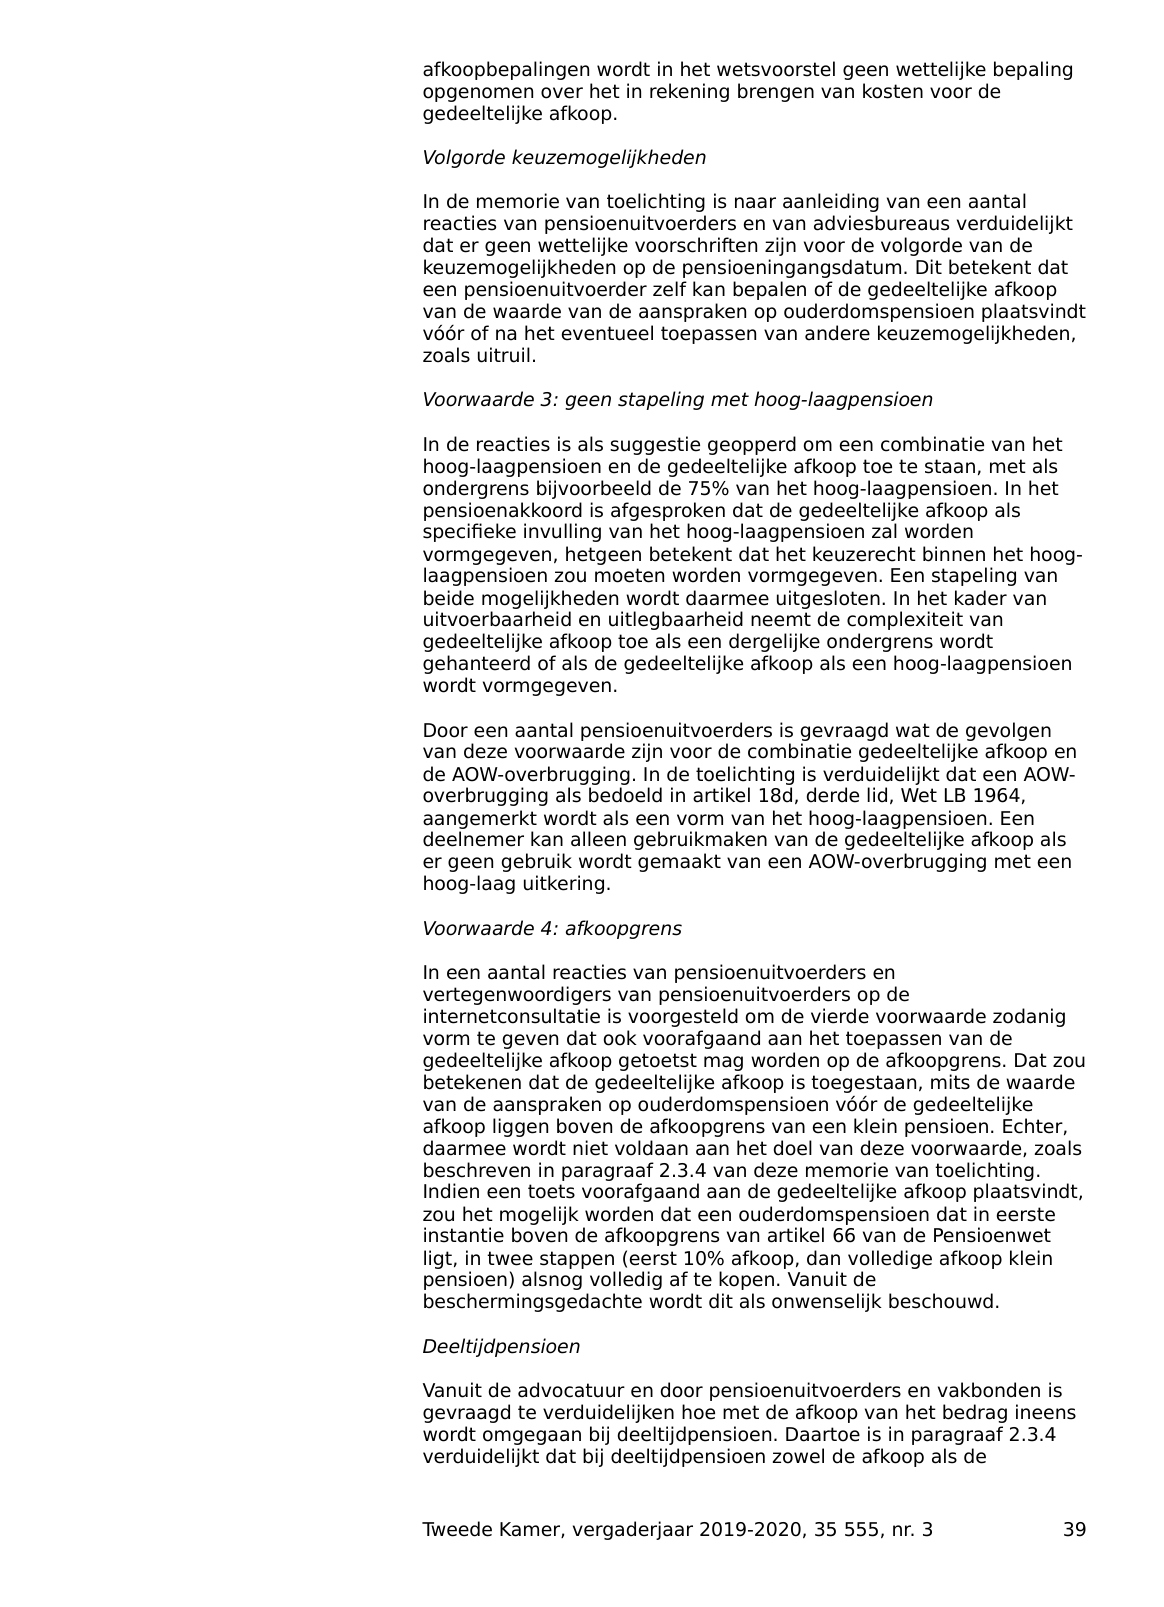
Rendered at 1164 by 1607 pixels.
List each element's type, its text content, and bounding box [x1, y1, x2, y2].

subtitle Voorwaarde 3: geen stapeling met hoog-laagpensioen [422, 389, 1087, 411]
subtitle Voorwaarde 4: afkoopgrens [422, 917, 1087, 939]
text In de reacties is als suggestie geopperd om een combinatie van het hoog-laagpensioen en de gedeeltelijke afkoop toe te staan, met als ondergrens bijvoorbeeld de 75% van het hoog-laagpensioen. In het pensioenakkoord is afgesproken dat de gedeeltelijke afkoop als specifieke invulling van het hoog-laagpensioen zal worden vormgegeven, hetgeen betekent dat het keuzerecht binnen het hoog-laagpensioen zou moeten worden vormgegeven. Een stapeling van beide mogelijkheden wordt daarmee uitgesloten. In het kader van uitvoerbaarheid en uitlegbaarheid neemt de complexiteit van gedeeltelijke afkoop toe als een dergelijke ondergrens wordt gehanteerd of als de gedeeltelijke afkoop als een hoog-laagpensioen wordt vormgegeven. [422, 433, 1087, 697]
text Vanuit de advocatuur en door pensioenuitvoerders en vakbonden is gevraagd te verduidelijken hoe met de afkoop van het bedrag ineens wordt omgegaan bij deeltijdpensioen. Daartoe is in paragraaf 2.3.4 verduidelijkt dat bij deeltijdpensioen zowel de afkoop als de [422, 1380, 1087, 1468]
subtitle Deeltijdpensioen [422, 1336, 1087, 1357]
text afkoopbepalingen wordt in het wetsvoorstel geen wettelijke bepaling opgenomen over het in rekening brengen van kosten voor de gedeeltelijke afkoop. [422, 59, 1087, 125]
text In de memorie van toelichting is naar aanleiding van een aantal reacties van pensioenuitvoerders en van adviesbureaus verduidelijkt dat er geen wettelijke voorschriften zijn voor de volgorde van de keuzemogelijkheden op de pensioeningangsdatum. Dit betekent dat een pensioenuitvoerder zelf kan bepalen of de gedeeltelijke afkoop van de waarde van de aanspraken op ouderdomspensioen plaatsvindt vóór of na het eventueel toepassen van andere keuzemogelijkheden, zoals uitruil. [422, 191, 1087, 367]
text In een aantal reacties van pensioenuitvoerders en vertegenwoordigers van pensioenuitvoerders op de internetconsultatie is voorgesteld om de vierde voorwaarde zodanig vorm te geven dat ook voorafgaand aan het toepassen van de gedeeltelijke afkoop getoetst mag worden op de afkoopgrens. Dat zou betekenen dat de gedeeltelijke afkoop is toegestaan, mits de waarde van de aanspraken op ouderdomspensioen vóór de gedeeltelijke afkoop liggen boven de afkoopgrens van een klein pensioen. Echter, daarmee wordt niet voldaan aan het doel van deze voorwaarde, zoals beschreven in paragraaf 2.3.4 van deze memorie van toelichting. Indien een toets voorafgaand aan de gedeeltelijke afkoop plaatsvindt, zou het mogelijk worden dat een ouderdomspensioen dat in eerste instantie boven de afkoopgrens van artikel 66 van de Pensioenwet ligt, in twee stappen (eerst 10% afkoop, dan volledige afkoop klein pensioen) alsnog volledig af te kopen. Vanuit de beschermingsgedachte wordt dit als onwenselijk beschouwd. [422, 962, 1087, 1313]
text Door een aantal pensioenuitvoerders is gevraagd wat de gevolgen van deze voorwaarde zijn voor de combinatie gedeeltelijke afkoop en de AOW-overbrugging. In de toelichting is verduidelijkt dat een AOW-overbrugging als bedoeld in artikel 18d, derde lid, Wet LB 1964, aangemerkt wordt als een vorm van het hoog-laagpensioen. Een deelnemer kan alleen gebruikmaken van de gedeeltelijke afkoop als er geen gebruik wordt gemaakt van een AOW-overbrugging met een hoog-laag uitkering. [422, 719, 1087, 895]
subtitle Volgorde keuzemogelijkheden [422, 147, 1087, 169]
